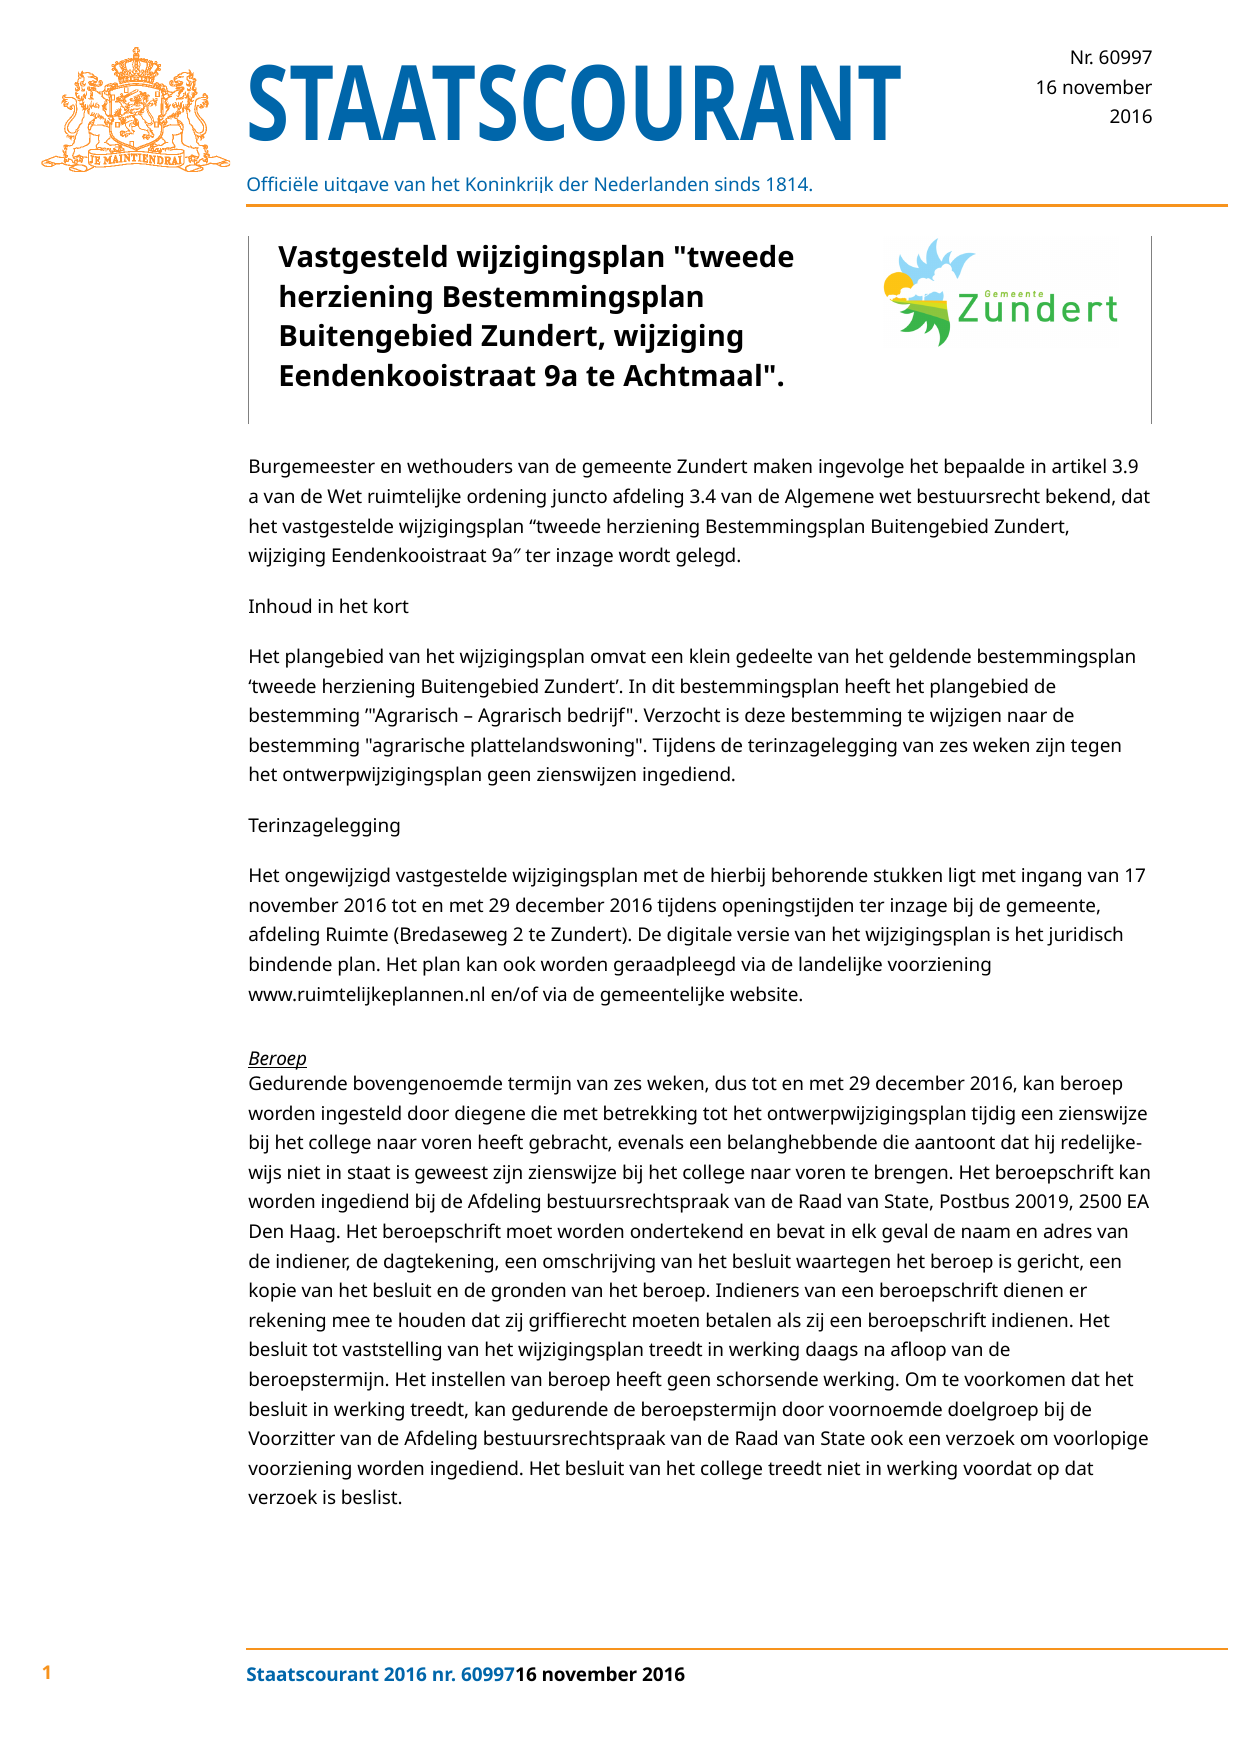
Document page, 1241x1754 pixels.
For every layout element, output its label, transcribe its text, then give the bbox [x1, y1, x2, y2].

text Beroep [248, 1045, 1152, 1070]
table_header Vastgesteld wijzigingsplan "tweede herziening Bestemmingsplan Buitengebied Zundert, wijziging Eendenkooistraat 9a te Achtmaal". [249, 236, 850, 424]
text Gedurende bovengenoemde termijn van zes weken, dus tot en met 29 december 2016, kan beroep worden ingesteld door diegene die met betrekking tot het ontwerpwijzigingsplan tijdig een zienswijze bij het college naar voren heeft gebracht, evenals een belanghebbende die aantoont dat hij redelijke-wijs niet in staat is geweest zijn zienswijze bij het college naar voren te brengen. Het beroepschrift kan worden ingediend bij de Afdeling bestuursrechtspraak van de Raad van State, Postbus 20019, 2500 EA Den Haag. Het beroepschrift moet worden ondertekend en bevat in elk geval de naam en adres van de indiener, de dagtekening, een omschrijving van het besluit waartegen het beroep is gericht, een kopie van het besluit en de gronden van het beroep. Indieners van een beroepschrift dienen er rekening mee te houden dat zij griffierecht moeten betalen als zij een beroepschrift indienen. Het besluit tot vaststelling van het wijzigingsplan treedt in werking daags na afloop van de beroepstermijn. Het instellen van beroep heeft geen schorsende werking. Om te voorkomen dat het besluit in werking treedt, kan gedurende de beroepstermijn door voornoemde doelgroep bij de Voorzitter van de Afdeling bestuursrechtspraak van de Raad van State ook een verzoek om voorlopige voorziening worden ingediend. Het besluit van het college treedt niet in werking voordat op dat verzoek is beslist. [248, 1070, 1152, 1510]
picture [882, 236, 1119, 348]
text Burgemeester en wethouders van de gemeente Zundert maken ingevolge het bepaalde in artikel 3.9 a van de Wet ruimtelijke ordening juncto afdeling 3.4 van de Algemene wet bestuursrecht bekend, dat het vastgestelde wijzigingsplan “tweede herziening Bestemmingsplan Buitengebied Zundert, wijziging Eendenkooistraat 9a″ ter inzage wordt gelegd. [248, 454, 1152, 568]
text Het plangebied van het wijzigingsplan omvat een klein gedeelte van het geldende bestemmingsplan ‘tweede herziening Buitengebied Zundert’. In dit bestemmingsplan heeft het plangebied de bestemming ’"Agrarisch – Agrarisch bedrijf". Verzocht is deze bestemming te wijzigen naar de bestemming "agrarische plattelandswoning". Tijdens de terinzagelegging van zes weken zijn tegen het ontwerpwijzigingsplan geen zienswijzen ingediend. [248, 643, 1152, 787]
text Het ongewijzigd vastgestelde wijzigingsplan met de hierbij behorende stukken ligt met ingang van 17 november 2016 tot en met 29 december 2016 tijdens openingstijden ter inzage bij de gemeente, afdeling Ruimte (Bredaseweg 2 te Zundert). De digitale versie van het wijzigingsplan is het juridisch bindende plan. Het plan kan ook worden geraadpleegd via de landelijke voorziening www.ruimtelijkeplannen.nl en/of via de gemeentelijke website. [248, 862, 1152, 1006]
picture [41, 47, 231, 172]
text Inhoud in het kort [248, 593, 1152, 618]
text Terinzagelegging [248, 812, 1152, 838]
table_header [850, 236, 1151, 424]
